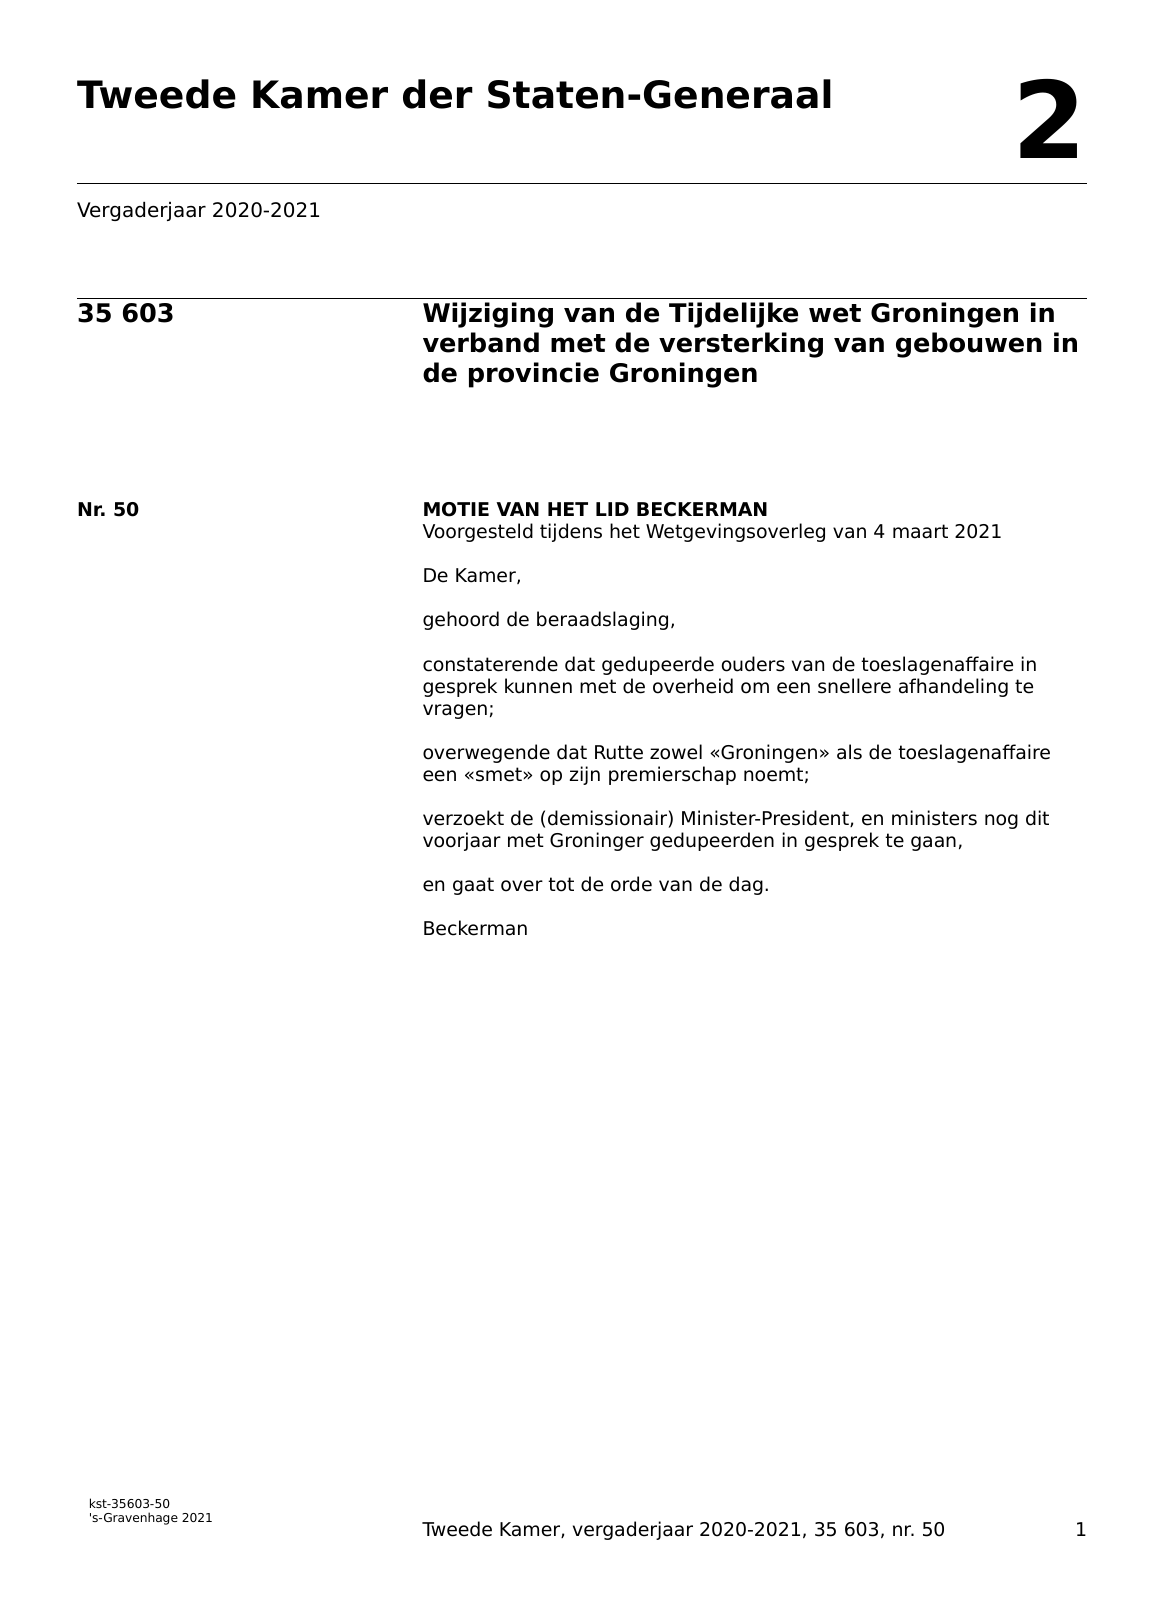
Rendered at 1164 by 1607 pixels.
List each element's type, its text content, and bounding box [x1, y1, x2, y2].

text verzoekt de (demissionair) Minister-President, en ministers nog dit voorjaar met Groninger gedupeerden in gesprek te gaan, [422, 808, 1087, 852]
table_header Tweede Kamer der Staten-Generaal [77, 59, 886, 183]
table_cell Vergaderjaar 2020-2021 [77, 184, 1087, 298]
subtitle Nr. 50 MOTIE VAN HET LID BECKERMAN [77, 499, 1087, 521]
text kst-35603-50 [88, 1497, 323, 1511]
text Beckerman [422, 918, 1087, 940]
text gehoord de beraadslaging, [422, 609, 1087, 631]
table_header 2 [886, 59, 1087, 183]
text Voorgesteld tijdens het Wetgevingsoverleg van 4 maart 2021 [422, 521, 1087, 543]
text De Kamer, [422, 565, 1087, 587]
subtitle 35 603 Wijziging van de Tijdelijke wet Groningen in verband met de versterking van gebouwen in de provincie Groningen [77, 299, 1087, 388]
text overwegende dat Rutte zowel «Groningen» als de toeslagenaffaire een «smet» op zijn premierschap noemt; [422, 742, 1087, 786]
text en gaat over tot de orde van de dag. [422, 874, 1087, 896]
text constaterende dat gedupeerde ouders van de toeslagenaffaire in gesprek kunnen met de overheid om een snellere afhandeling te vragen; [422, 653, 1087, 719]
text 's-Gravenhage 2021 [88, 1511, 323, 1525]
